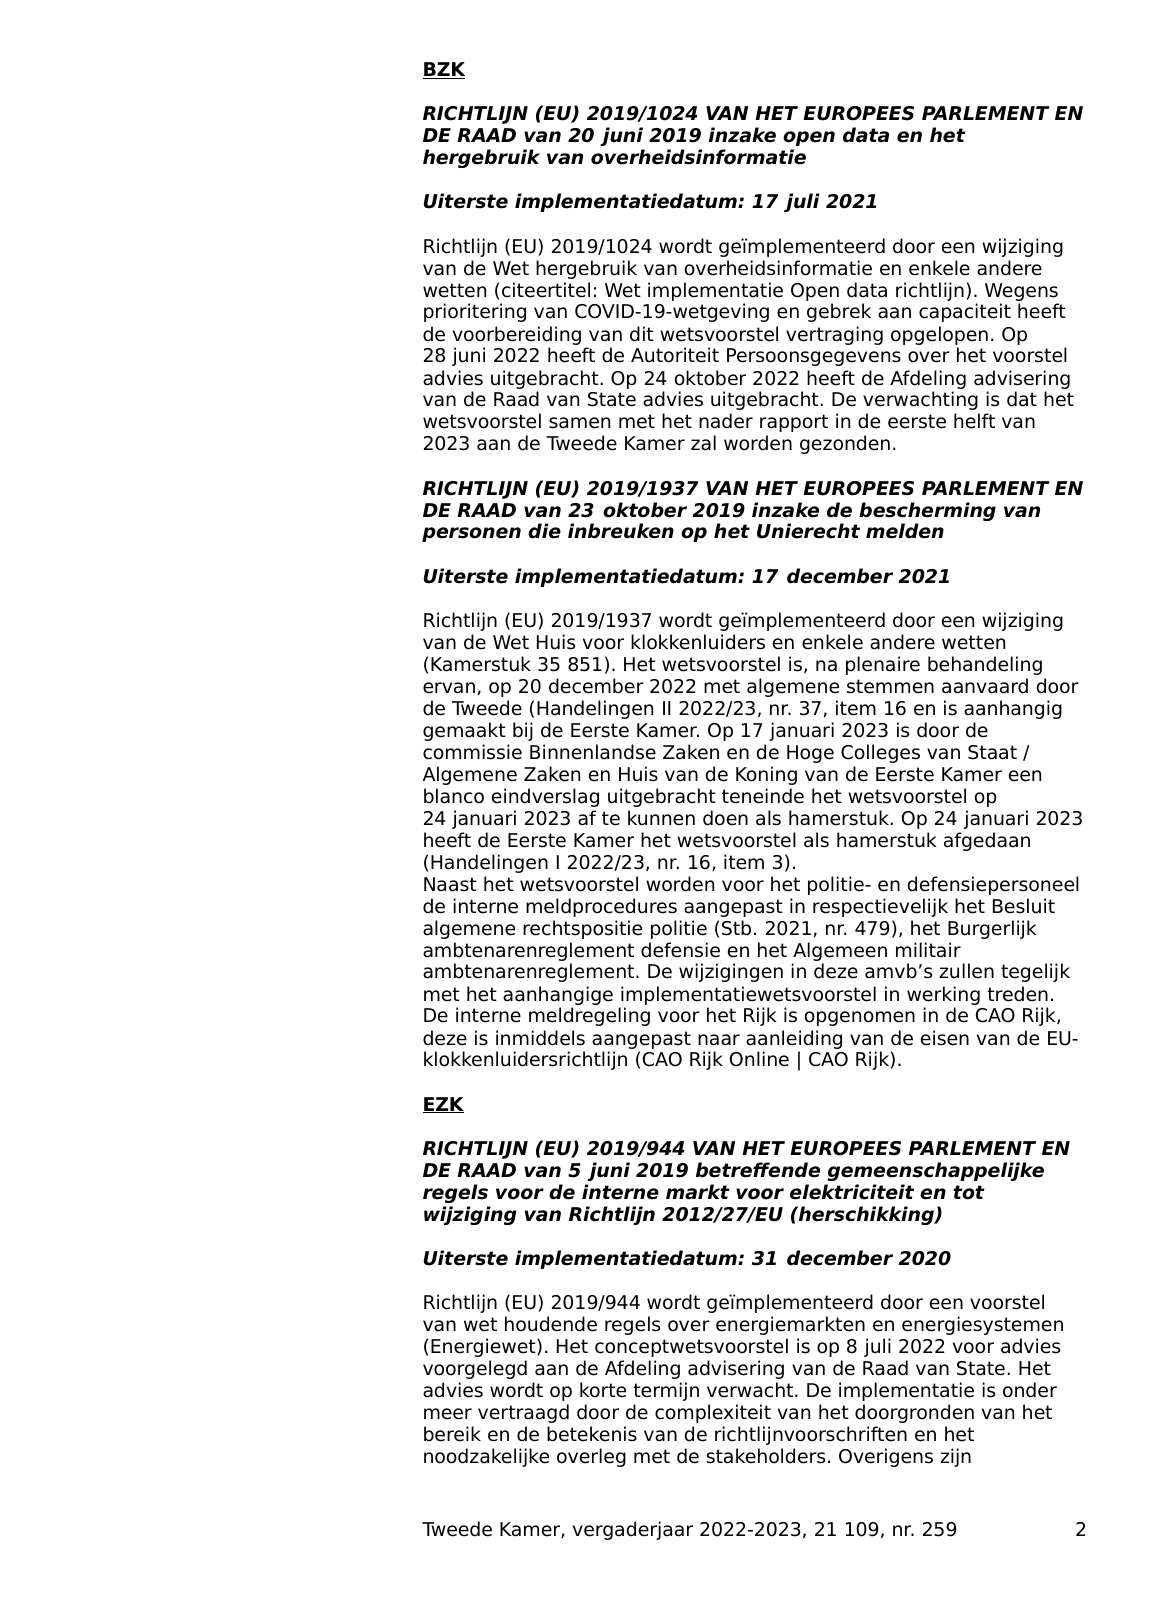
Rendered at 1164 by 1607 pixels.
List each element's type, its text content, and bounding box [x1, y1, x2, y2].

subtitle EZK [422, 1093, 1087, 1116]
text Naast het wetsvoorstel worden voor het politie- en defensiepersoneel de interne meldprocedures aangepast in respectievelijk het Besluit algemene rechtspositie politie (Stb. 2021, nr. 479), het Burgerlijk ambtenarenreglement defensie en het Algemeen militair ambtenarenreglement. De wijzigingen in deze amvb’s zullen tegelijk met het aanhangige implementatiewetsvoorstel in werking treden. De interne meldregeling voor het Rijk is opgenomen in de CAO Rijk, deze is inmiddels aangepast naar aanleiding van de eisen van de EU-klokkenluidersrichtlijn (CAO Rijk Online | CAO Rijk). [422, 873, 1087, 1071]
text Richtlijn (EU) 2019/1024 wordt geïmplementeerd door een wijziging van de Wet hergebruik van overheidsinformatie en enkele andere wetten (citeertitel: Wet implementatie Open data richtlijn). Wegens prioritering van COVID-19-wetgeving en gebrek aan capaciteit heeft de voorbereiding van dit wetsvoorstel vertraging opgelopen. Op 28 juni 2022 heeft de Autoriteit Persoonsgegevens over het voorstel advies uitgebracht. Op 24 oktober 2022 heeft de Afdeling advisering van de Raad van State advies uitgebracht. De verwachting is dat het wetsvoorstel samen met het nader rapport in de eerste helft van 2023 aan de Tweede Kamer zal worden gezonden. [422, 236, 1087, 455]
subtitle RICHTLIJN (EU) 2019/944 VAN HET EUROPEES PARLEMENT EN DE RAAD van 5 juni 2019 betreffende gemeenschappelijke regels voor de interne markt voor elektriciteit en tot wijziging van Richtlijn 2012/27/EU (herschikking) [422, 1138, 1087, 1226]
text Uiterste implementatiedatum: 17 juli 2021 [422, 191, 1087, 213]
subtitle BZK [422, 59, 1087, 81]
text Uiterste implementatiedatum: 31 december 2020 [422, 1248, 1087, 1270]
subtitle RICHTLIJN (EU) 2019/1937 VAN HET EUROPEES PARLEMENT EN DE RAAD van 23 oktober 2019 inzake de bescherming van personen die inbreuken op het Unierecht melden [422, 477, 1087, 543]
text Richtlijn (EU) 2019/1937 wordt geïmplementeerd door een wijziging van de Wet Huis voor klokkenluiders en enkele andere wetten (Kamerstuk 35 851). Het wetsvoorstel is, na plenaire behandeling ervan, op 20 december 2022 met algemene stemmen aanvaard door de Tweede (Handelingen II 2022/23, nr. 37, item 16 en is aanhangig gemaakt bij de Eerste Kamer. Op 17 januari 2023 is door de commissie Binnenlandse Zaken en de Hoge Colleges van Staat / Algemene Zaken en Huis van de Koning van de Eerste Kamer een blanco eindverslag uitgebracht teneinde het wetsvoorstel op 24 januari 2023 af te kunnen doen als hamerstuk. Op 24 januari 2023 heeft de Eerste Kamer het wetsvoorstel als hamerstuk afgedaan (Handelingen I 2022/23, nr. 16, item 3). [422, 610, 1087, 873]
text Uiterste implementatiedatum: 17 december 2021 [422, 566, 1087, 588]
text Richtlijn (EU) 2019/944 wordt geïmplementeerd door een voorstel van wet houdende regels over energiemarkten en energiesystemen (Energiewet). Het conceptwetsvoorstel is op 8 juli 2022 voor advies voorgelegd aan de Afdeling advisering van de Raad van State. Het advies wordt op korte termijn verwacht. De implementatie is onder meer vertraagd door de complexiteit van het doorgronden van het bereik en de betekenis van de richtlijnvoorschriften en het noodzakelijke overleg met de stakeholders. Overigens zijn [422, 1292, 1087, 1468]
subtitle RICHTLIJN (EU) 2019/1024 VAN HET EUROPEES PARLEMENT EN DE RAAD van 20 juni 2019 inzake open data en het hergebruik van overheidsinformatie [422, 103, 1087, 169]
